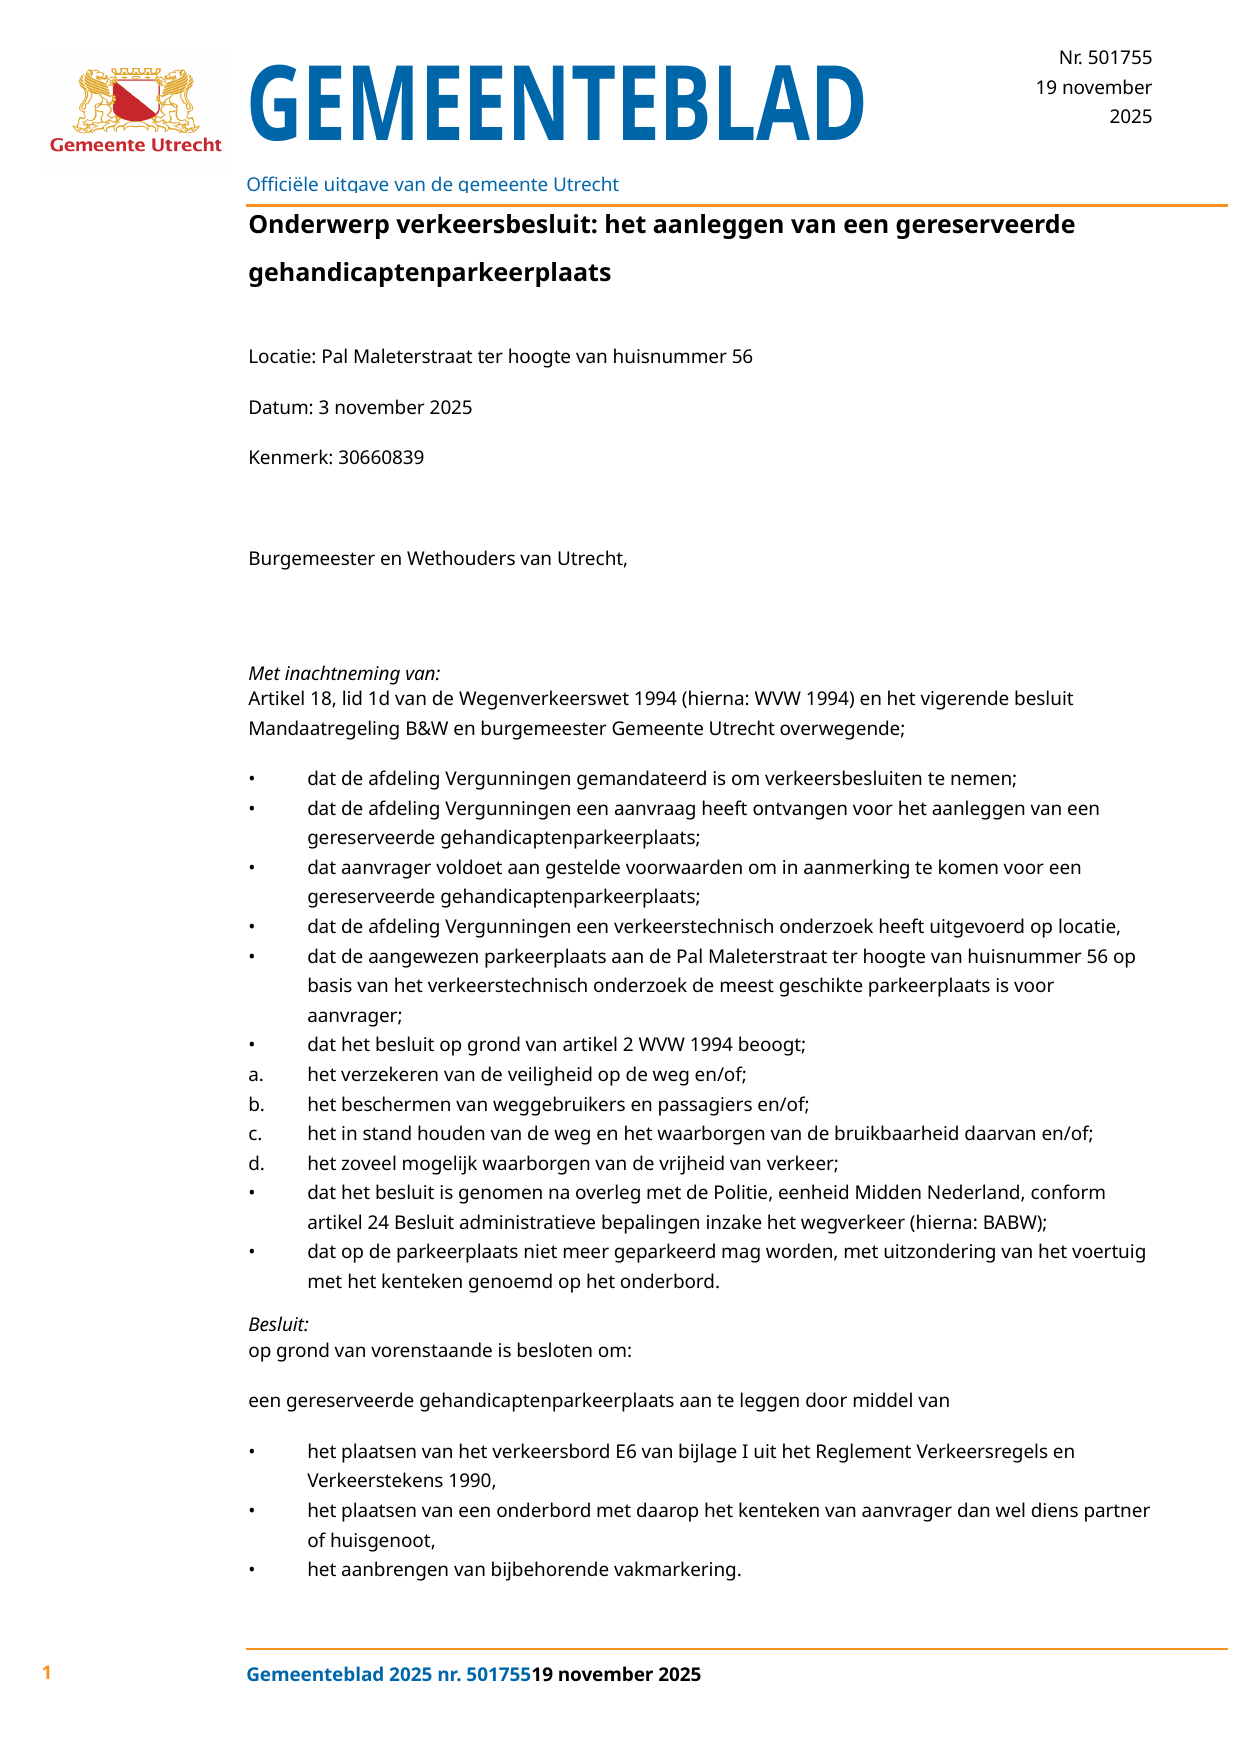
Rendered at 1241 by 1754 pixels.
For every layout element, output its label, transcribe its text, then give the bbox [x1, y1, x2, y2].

list het aanbrengen van bijbehorende vakmarkering. [248, 1556, 1152, 1582]
text Artikel 18, lid 1d van de Wegenverkeerswet 1994 (hierna: WVW 1994) en het vigerende besluit Mandaatregeling B&W en burgemeester Gemeente Utrecht overwegende; [248, 685, 1152, 741]
text op grond van vorenstaande is besloten om: [248, 1337, 1152, 1363]
list het zoveel mogelijk waarborgen van de vrijheid van verkeer; [248, 1150, 1152, 1176]
list het verzekeren van de veiligheid op de weg en/of; [248, 1061, 1152, 1087]
list het in stand houden van de weg en het waarborgen van de bruikbaarheid daarvan en/of; [248, 1120, 1152, 1146]
text Datum: 3 november 2025 [248, 394, 1152, 420]
list het plaatsen van een onderbord met daarop het kenteken van aanvrager dan wel diens partner of huisgenoot, [248, 1497, 1152, 1552]
text een gereserveerde gehandicaptenparkeerplaats aan te leggen door middel van [248, 1388, 1152, 1413]
list dat de afdeling Vergunningen een verkeerstechnisch onderzoek heeft uitgevoerd op locatie, [248, 913, 1152, 939]
list dat de aangewezen parkeerplaats aan de Pal Maleterstraat ter hoogte van huisnummer 56 op basis van het verkeerstechnisch onderzoek de meest geschikte parkeerplaats is voor aanvrager; [248, 943, 1152, 1028]
picture [41, 47, 231, 172]
list het beschermen van weggebruikers en passagiers en/of; [248, 1091, 1152, 1117]
text Onderwerp verkeersbesluit: het aanleggen van een gereserveerde gehandicaptenparkeerplaats [248, 207, 1152, 288]
text Burgemeester en Wethouders van Utrecht, [248, 545, 1152, 571]
list het plaatsen van het verkeersbord E6 van bijlage I uit het Reglement Verkeersregels en Verkeerstekens 1990, [248, 1438, 1152, 1493]
text Locatie: Pal Maleterstraat ter hoogte van huisnummer 56 [248, 344, 1152, 369]
list dat op de parkeerplaats niet meer geparkeerd mag worden, met uitzondering van het voertuig met het kenteken genoemd op het onderbord. [248, 1239, 1152, 1294]
text Met inachtneming van: [248, 660, 1152, 685]
list dat aanvrager voldoet aan gestelde voorwaarden om in aanmerking te komen voor een gereserveerde gehandicaptenparkeerplaats; [248, 854, 1152, 909]
list dat het besluit op grond van artikel 2 WVW 1994 beoogt; [248, 1032, 1152, 1057]
list dat het besluit is genomen na overleg met de Politie, eenheid Midden Nederland, conform artikel 24 Besluit administratieve bepalingen inzake het wegverkeer (hierna: BABW); [248, 1179, 1152, 1235]
text Kenmerk: 30660839 [248, 444, 1152, 470]
list dat de afdeling Vergunningen gemandateerd is om verkeersbesluiten te nemen; [248, 765, 1152, 791]
text Besluit: [248, 1311, 1152, 1337]
list dat de afdeling Vergunningen een aanvraag heeft ontvangen voor het aanleggen van een gereserveerde gehandicaptenparkeerplaats; [248, 795, 1152, 850]
